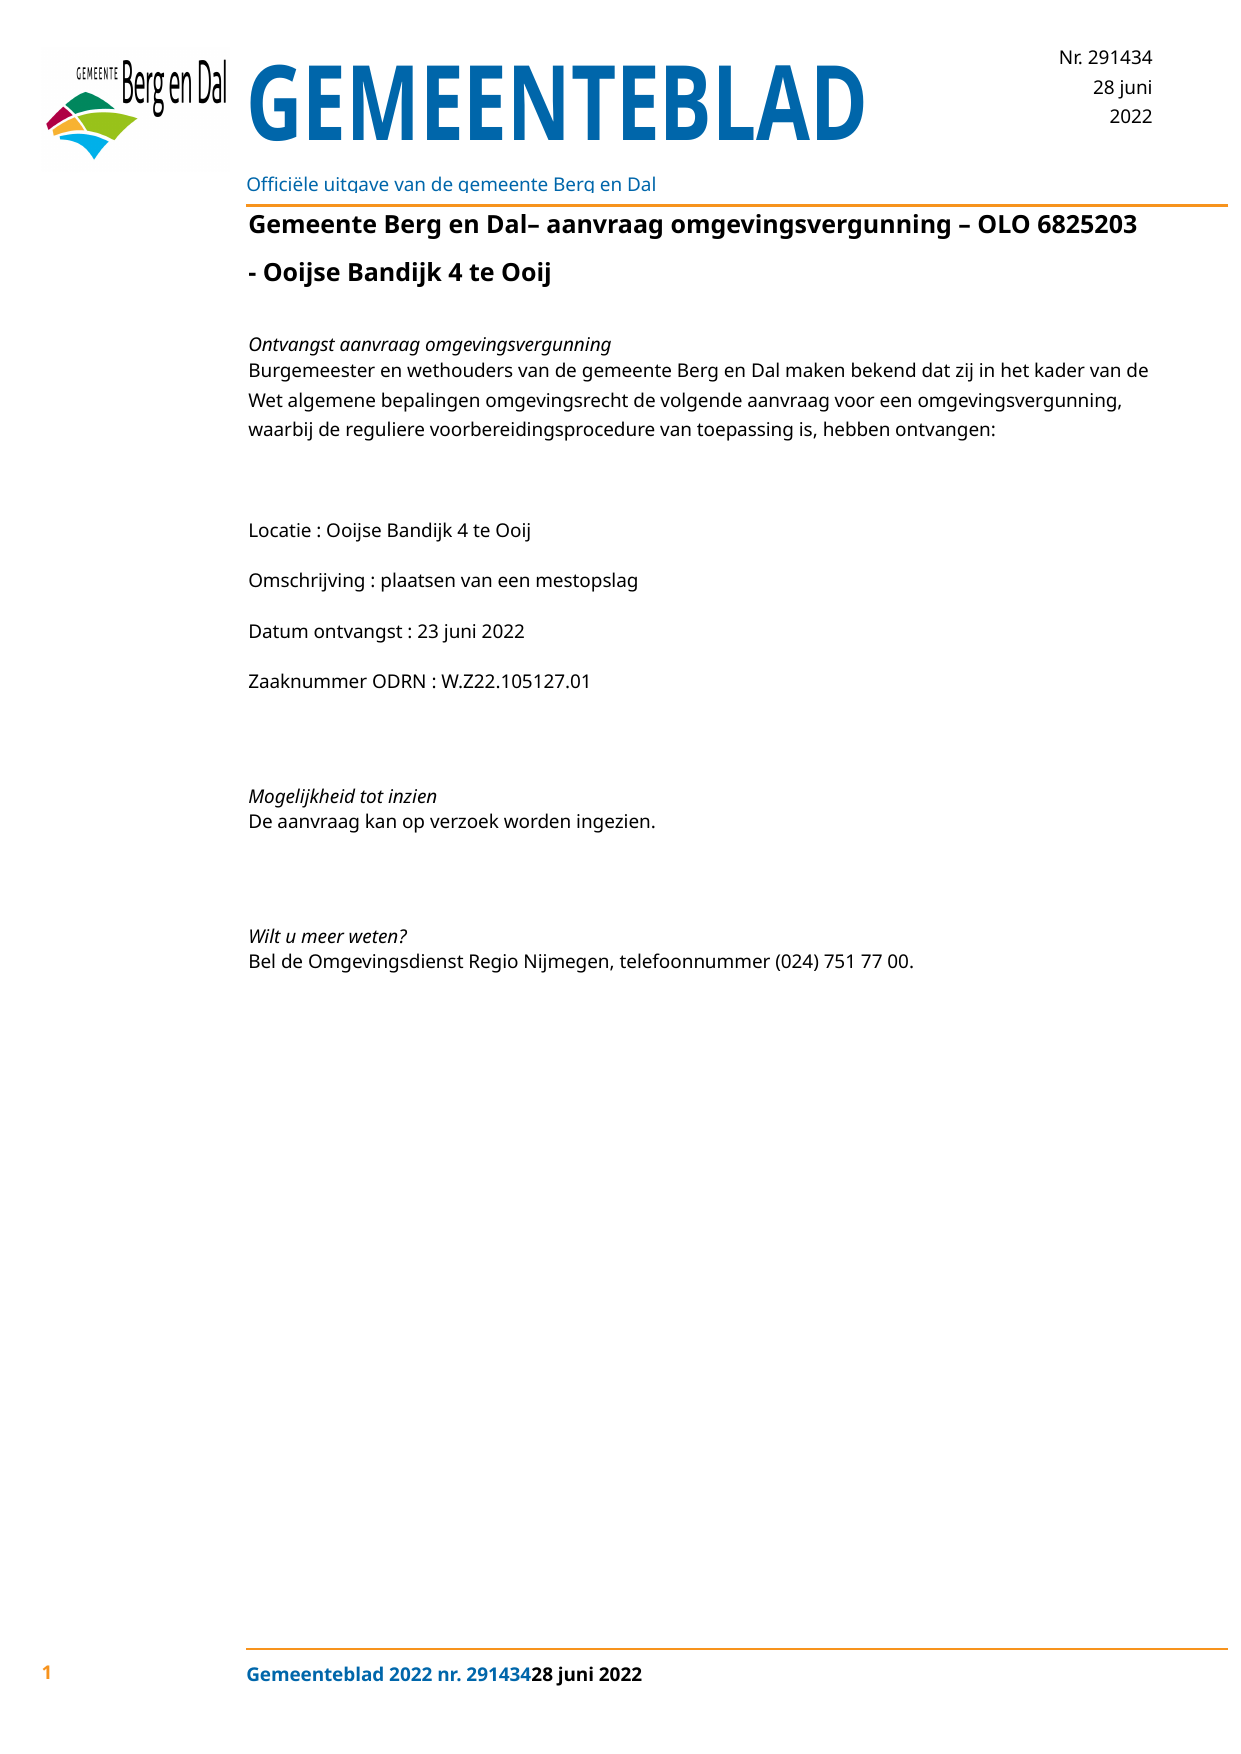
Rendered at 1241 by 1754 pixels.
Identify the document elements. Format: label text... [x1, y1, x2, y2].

text Locatie : Ooijse Bandijk 4 te Ooij [248, 517, 1152, 543]
text Mogelijkheid tot inzien [248, 783, 1152, 808]
text De aanvraag kan op verzoek worden ingezien. [248, 808, 1152, 834]
text Wilt u meer weten? [248, 923, 1152, 949]
text Bel de Omgevingsdienst Regio Nijmegen, telefoonnummer (024) 751 77 00. [248, 949, 1152, 974]
text Ontvangst aanvraag omgevingsvergunning [248, 331, 1152, 357]
text Omschrijving : plaatsen van een mestopslag [248, 568, 1152, 593]
text Zaaknummer ODRN : W.Z22.105127.01 [248, 668, 1152, 694]
text Burgemeester en wethouders van de gemeente Berg en Dal maken bekend dat zij in het kader van de Wet algemene bepalingen omgevingsrecht de volgende aanvraag voor een omgevingsvergunning, waarbij de reguliere voorbereidingsprocedure van toepassing is, hebben ontvangen: [248, 357, 1152, 442]
text Datum ontvangst : 23 juni 2022 [248, 618, 1152, 644]
text Gemeente Berg en Dal– aanvraag omgevingsvergunning – OLO 6825203 - Ooijse Bandijk 4 te Ooij [248, 207, 1152, 288]
picture [41, 47, 231, 172]
